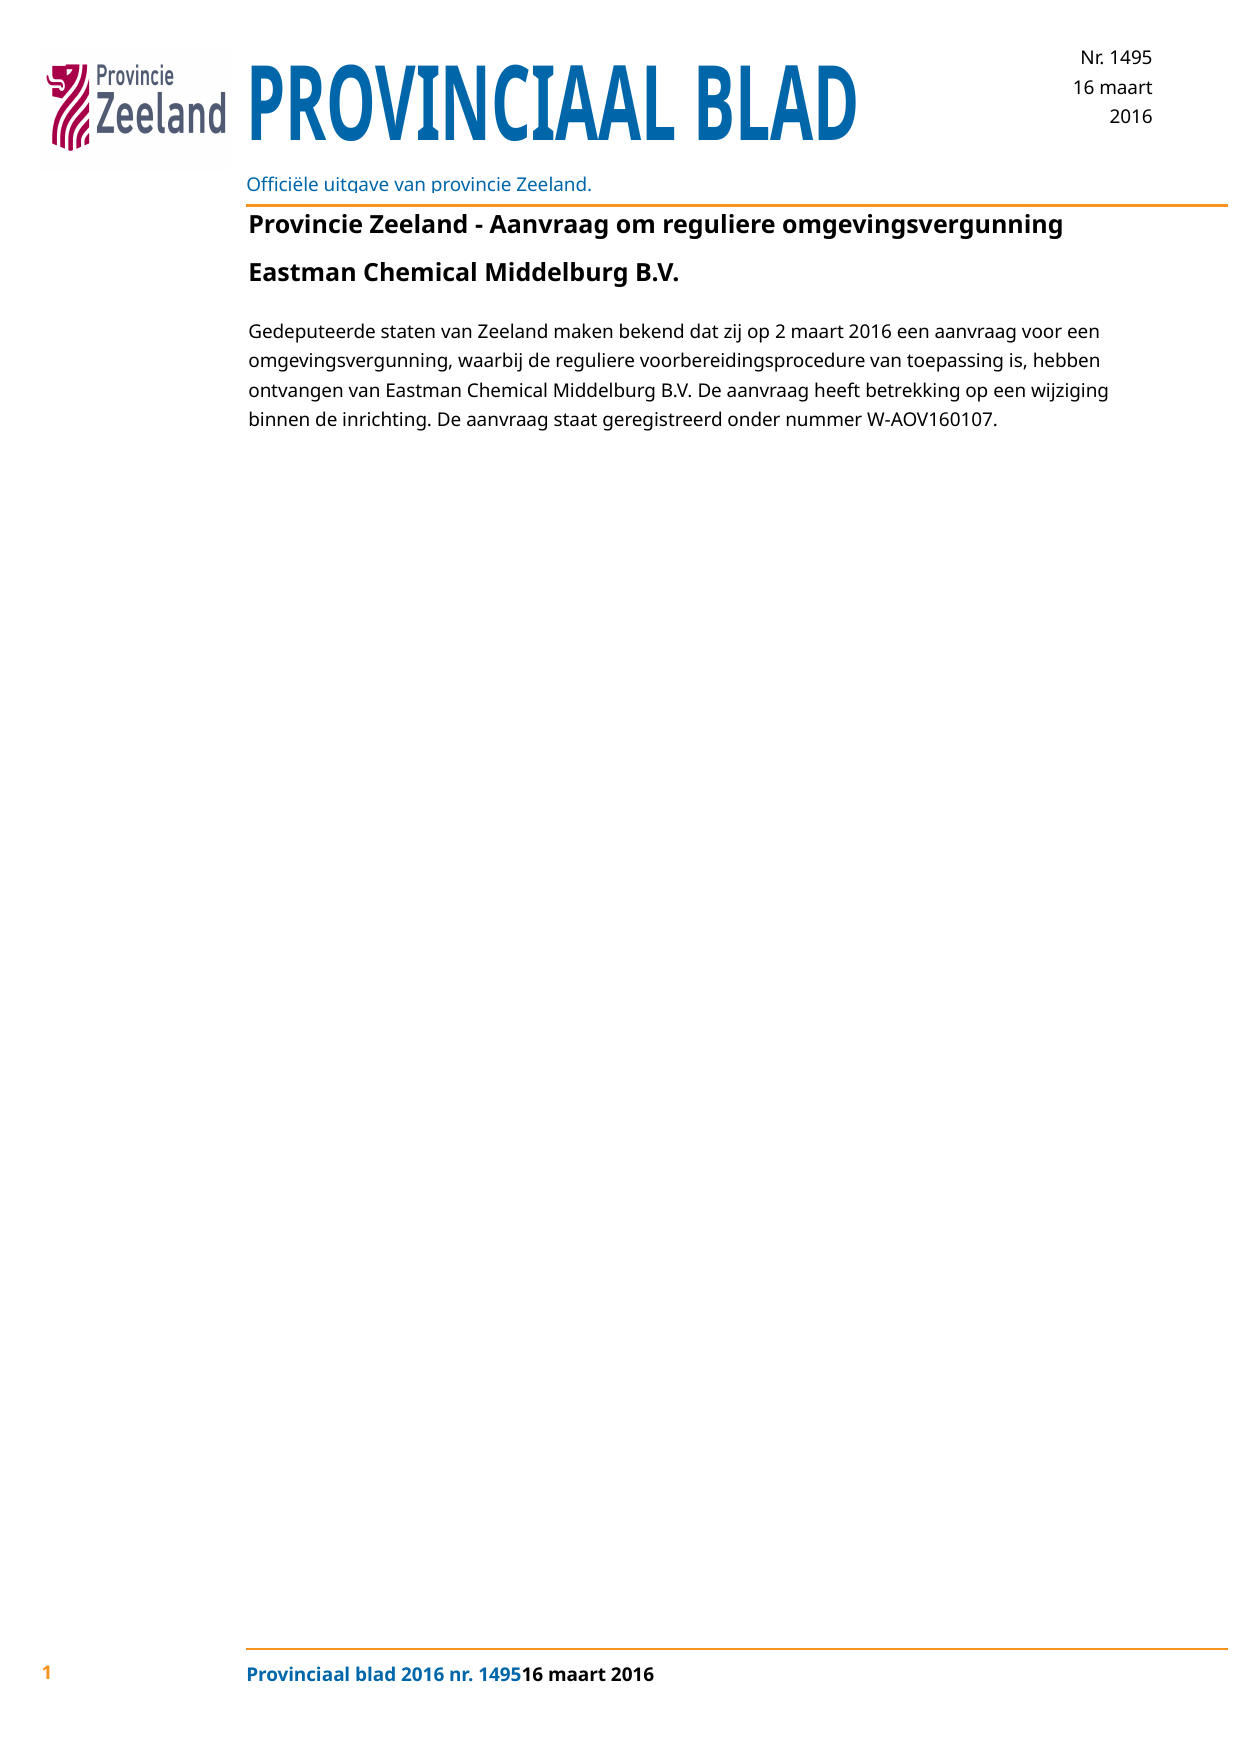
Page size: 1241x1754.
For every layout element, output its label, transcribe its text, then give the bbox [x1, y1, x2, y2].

text Gedeputeerde staten van Zeeland maken bekend dat zij op 2 maart 2016 een aanvraag voor een omgevingsvergunning, waarbij de reguliere voorbereidingsprocedure van toepassing is, hebben ontvangen van Eastman Chemical Middelburg B.V. De aanvraag heeft betrekking op een wijziging binnen de inrichting. De aanvraag staat geregistreerd onder nummer W-AOV160107. [248, 318, 1152, 432]
picture [41, 47, 231, 172]
text Provincie Zeeland - Aanvraag om reguliere omgevingsvergunning Eastman Chemical Middelburg B.V. [248, 207, 1152, 288]
